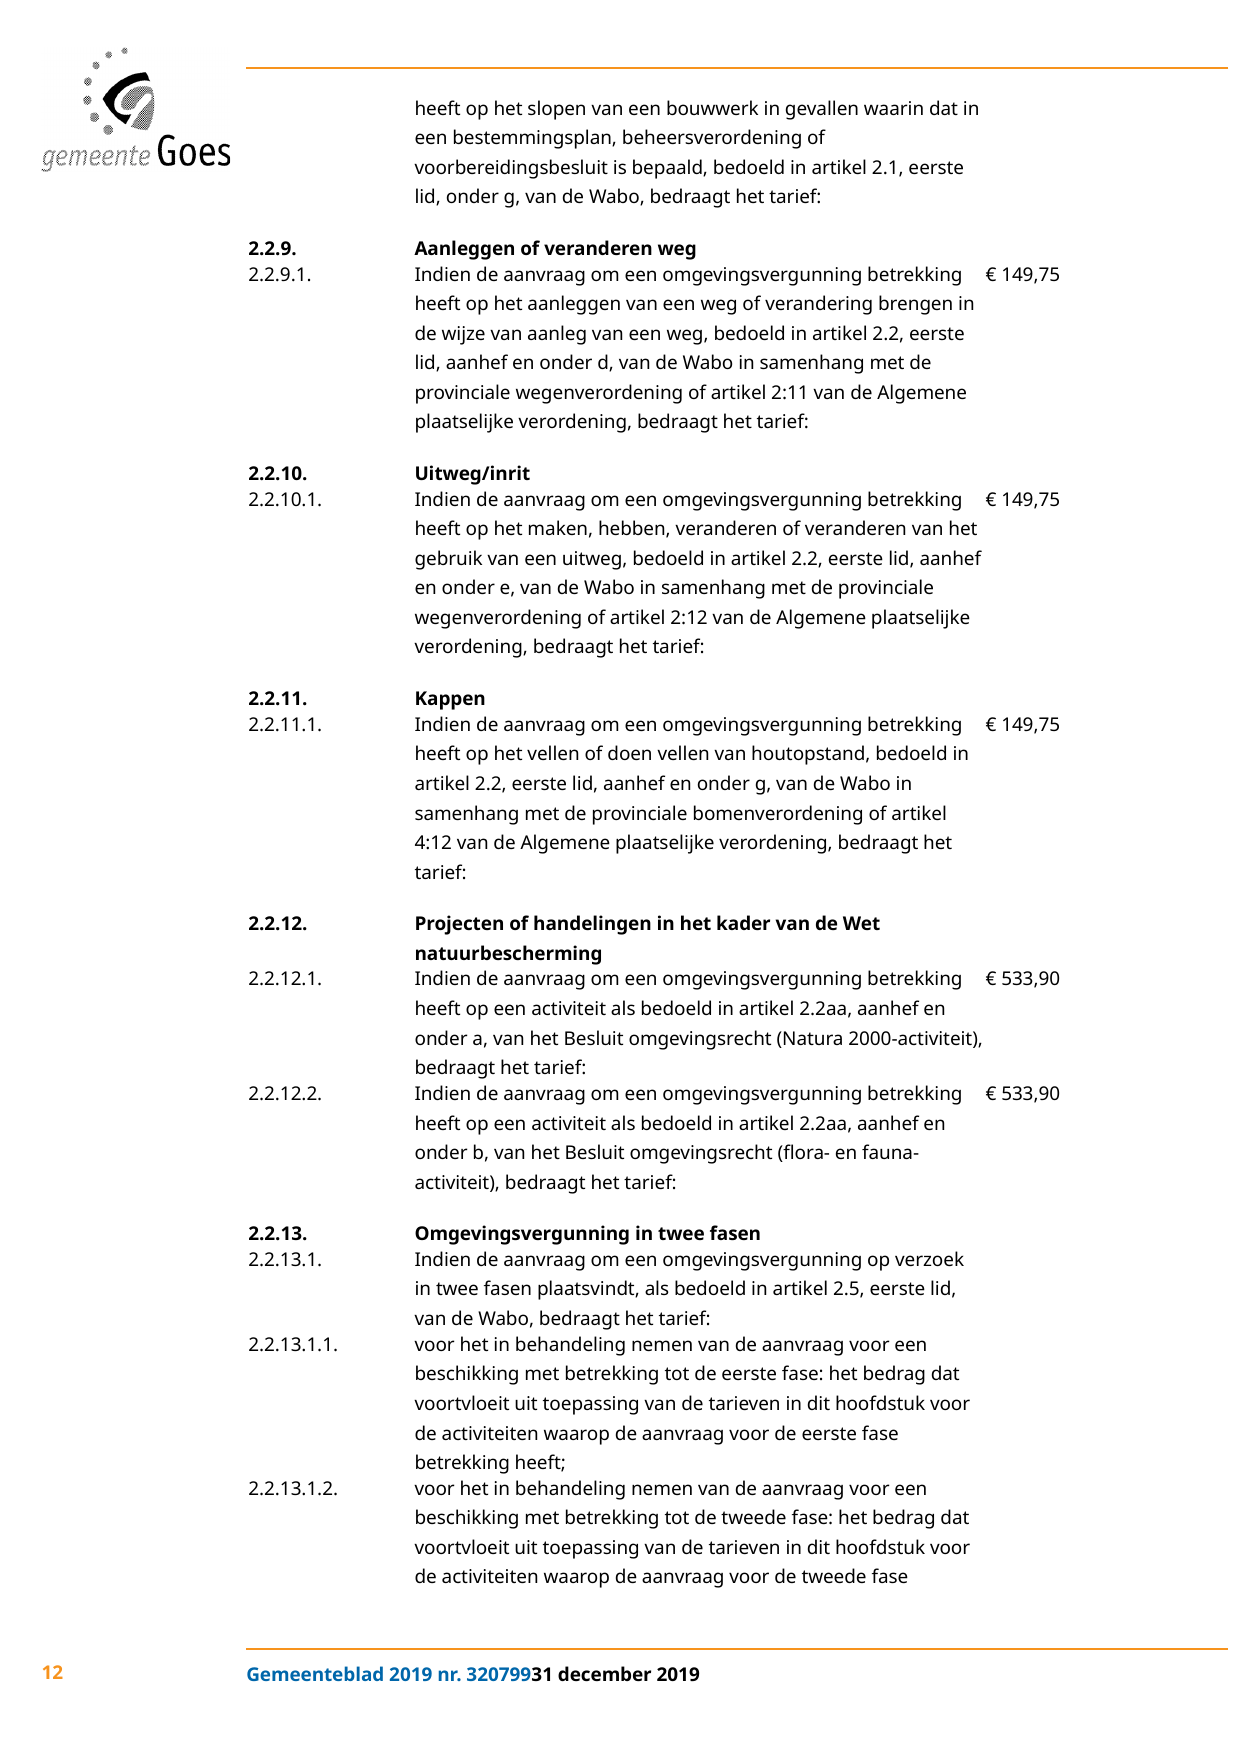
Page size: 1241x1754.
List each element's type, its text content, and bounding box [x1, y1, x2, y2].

table_cell € 533,90 [985, 966, 1152, 1080]
table_cell Uitweg/inrit [414, 460, 985, 486]
table_cell [248, 209, 414, 235]
table_cell 2.2.13.1. [248, 1246, 414, 1331]
table_cell 2.2.11. [248, 685, 414, 711]
table_cell voor het in behandeling nemen van de aanvraag voor een beschikking met betrekking tot de tweede fase: het bedrag dat voortvloeit uit toepassing van de tarieven in dit hoofdstuk voor de activiteiten waarop de aanvraag voor de tweede fase [414, 1475, 985, 1589]
table_cell [985, 460, 1152, 486]
table_cell [985, 235, 1152, 261]
table_cell [248, 1195, 414, 1220]
table_cell € 149,75 [985, 486, 1152, 659]
table_cell Omgevingsvergunning in twee fasen [414, 1220, 985, 1246]
table_cell heeft op het slopen van een bouwwerk in gevallen waarin dat in een bestemmingsplan, beheersverordening of voorbereidingsbesluit is bepaald, bedoeld in artikel 2.1, eerste lid, onder g, van de Wabo, bedraagt het tarief: [414, 95, 985, 209]
table_cell 2.2.13.1.1. [248, 1331, 414, 1475]
table_cell [414, 209, 985, 235]
table_cell Projecten of handelingen in het kader van de Wet natuurbescherming [414, 910, 985, 966]
table_cell [985, 434, 1152, 460]
table_cell [414, 434, 985, 460]
table_cell [985, 1475, 1152, 1589]
table_cell 2.2.10.1. [248, 486, 414, 659]
table_cell € 149,75 [985, 711, 1152, 884]
table_cell Indien de aanvraag om een omgevingsvergunning betrekking heeft op het aanleggen van een weg of verandering brengen in de wijze van aanleg van een weg, bedoeld in artikel 2.2, eerste lid, aanhef en onder d, van de Wabo in samenhang met de provinciale wegenverordening of artikel 2:11 van de Algemene plaatselijke verordening, bedraagt het tarief: [414, 261, 985, 434]
table_cell 2.2.12. [248, 910, 414, 966]
table_cell Indien de aanvraag om een omgevingsvergunning betrekking heeft op het maken, hebben, veranderen of veranderen van het gebruik van een uitweg, bedoeld in artikel 2.2, eerste lid, aanhef en onder e, van de Wabo in samenhang met de provinciale wegenverordening of artikel 2:12 van de Algemene plaatselijke verordening, bedraagt het tarief: [414, 486, 985, 659]
table_cell [985, 1331, 1152, 1475]
table_cell 2.2.13. [248, 1220, 414, 1246]
table_cell [248, 660, 414, 685]
table_cell Kappen [414, 685, 985, 711]
table_cell 2.2.12.2. [248, 1080, 414, 1194]
table_cell 2.2.9.1. [248, 261, 414, 434]
table_cell [985, 685, 1152, 711]
table_cell Aanleggen of veranderen weg [414, 235, 985, 261]
table_cell [414, 885, 985, 910]
table_cell [985, 1246, 1152, 1331]
table_cell [985, 910, 1152, 966]
table_cell 2.2.9. [248, 235, 414, 261]
table_cell Indien de aanvraag om een omgevingsvergunning betrekking heeft op het vellen of doen vellen van houtopstand, bedoeld in artikel 2.2, eerste lid, aanhef en onder g, van de Wabo in samenhang met de provinciale bomenverordening of artikel 4:12 van de Algemene plaatselijke verordening, bedraagt het tarief: [414, 711, 985, 884]
table_cell [248, 885, 414, 910]
table_cell € 533,90 [985, 1080, 1152, 1194]
table_cell 2.2.13.1.2. [248, 1475, 414, 1589]
table_cell [985, 885, 1152, 910]
table_cell [248, 434, 414, 460]
table_cell [985, 1195, 1152, 1220]
table_cell [985, 1220, 1152, 1246]
table_cell [414, 1195, 985, 1220]
table_cell Indien de aanvraag om een omgevingsvergunning op verzoek in twee fasen plaatsvindt, als bedoeld in artikel 2.5, eerste lid, van de Wabo, bedraagt het tarief: [414, 1246, 985, 1331]
table_cell voor het in behandeling nemen van de aanvraag voor een beschikking met betrekking tot de eerste fase: het bedrag dat voortvloeit uit toepassing van de tarieven in dit hoofdstuk voor de activiteiten waarop de aanvraag voor de eerste fase betrekking heeft; [414, 1331, 985, 1475]
table_cell [414, 660, 985, 685]
picture [41, 47, 231, 172]
table_cell Indien de aanvraag om een omgevingsvergunning betrekking heeft op een activiteit als bedoeld in artikel 2.2aa, aanhef en onder b, van het Besluit omgevingsrecht (flora- en fauna-activiteit), bedraagt het tarief: [414, 1080, 985, 1194]
table_cell 2.2.10. [248, 460, 414, 486]
table_cell 2.2.12.1. [248, 966, 414, 1080]
table_cell [248, 95, 414, 209]
table_cell Indien de aanvraag om een omgevingsvergunning betrekking heeft op een activiteit als bedoeld in artikel 2.2aa, aanhef en onder a, van het Besluit omgevingsrecht (Natura 2000-activiteit), bedraagt het tarief: [414, 966, 985, 1080]
table_cell [985, 660, 1152, 685]
table_cell 2.2.11.1. [248, 711, 414, 884]
table_cell [985, 209, 1152, 235]
table_cell [985, 95, 1152, 209]
table_cell € 149,75 [985, 261, 1152, 434]
